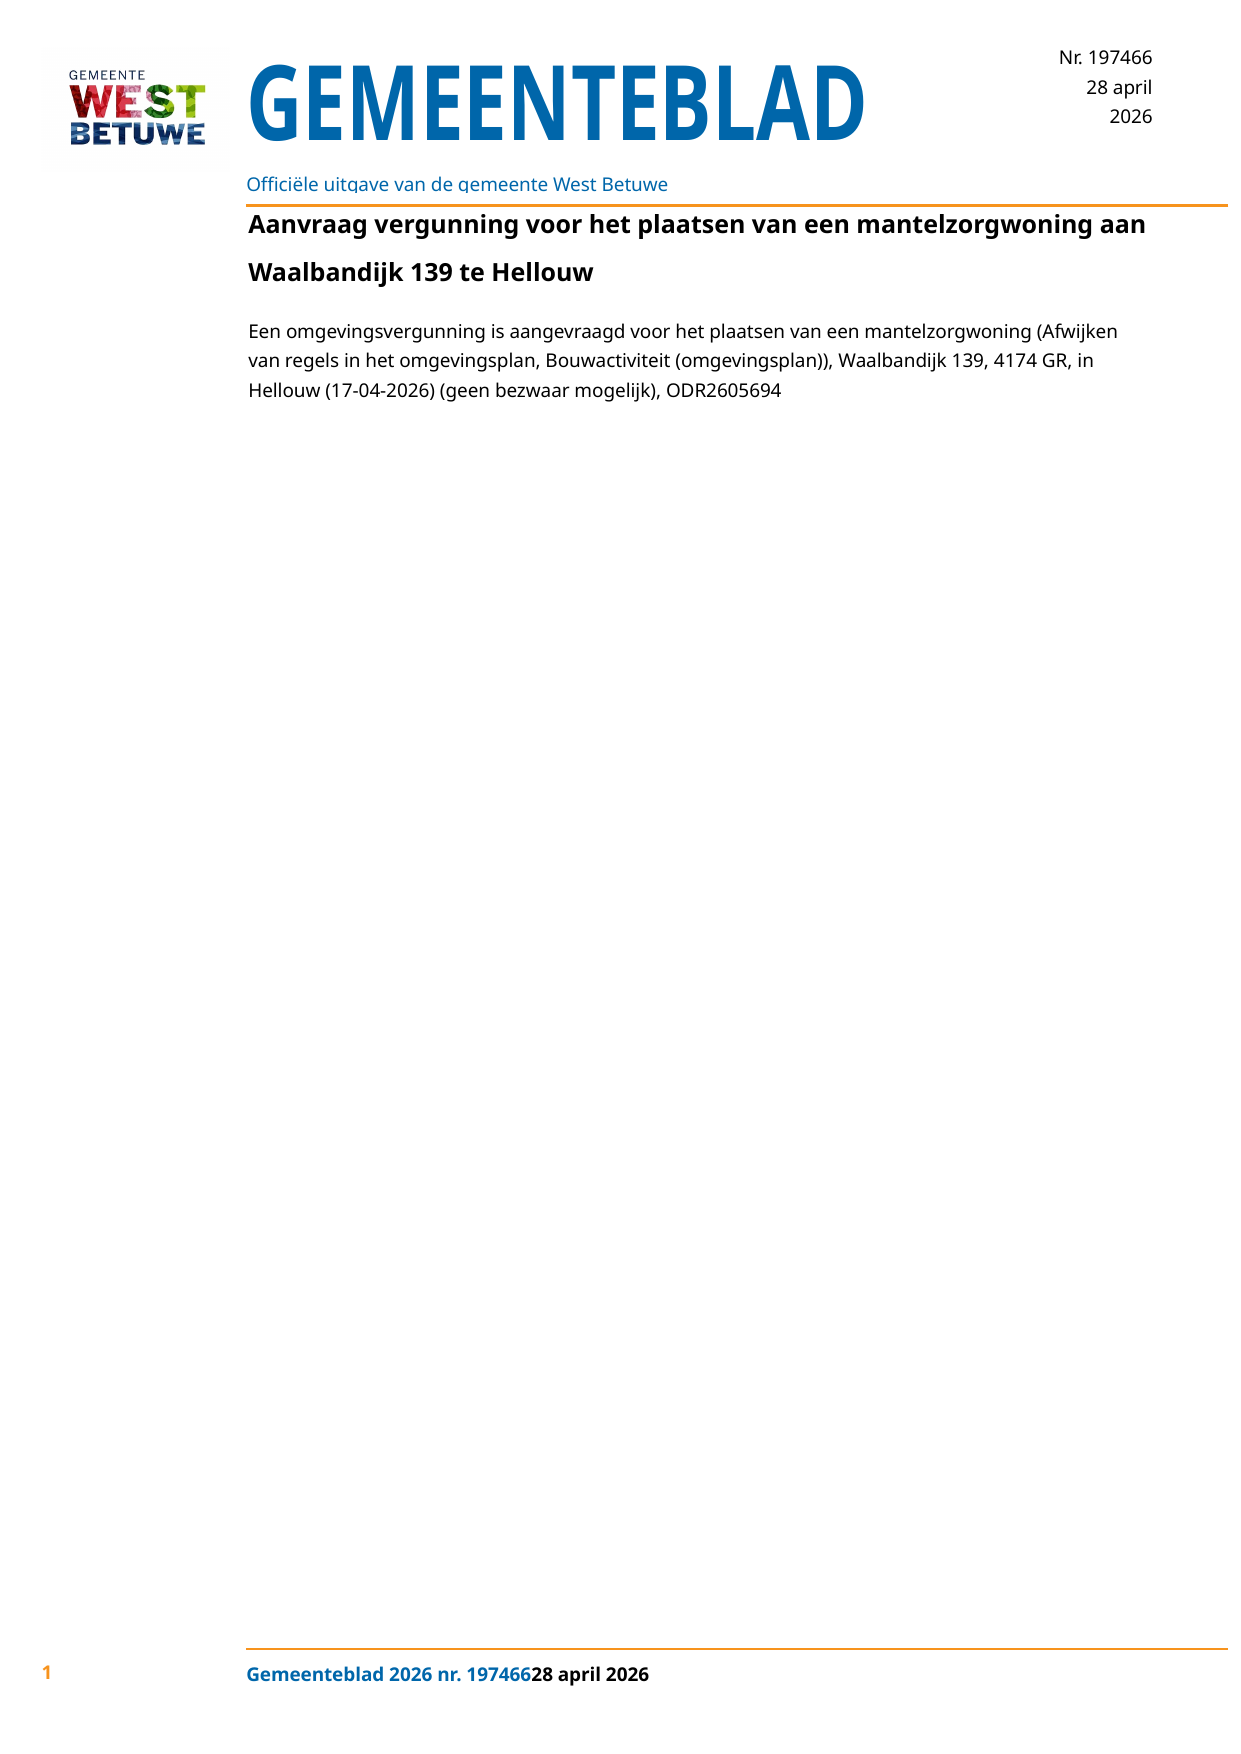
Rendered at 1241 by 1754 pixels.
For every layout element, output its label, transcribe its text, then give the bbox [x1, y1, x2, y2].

text Aanvraag vergunning voor het plaatsen van een mantelzorgwoning aan Waalbandijk 139 te Hellouw [248, 207, 1152, 288]
text Een omgevingsvergunning is aangevraagd voor het plaatsen van een mantelzorgwoning (Afwijken van regels in het omgevingsplan, Bouwactiviteit (omgevingsplan)), Waalbandijk 139, 4174 GR, in Hellouw (17-04-2026) (geen bezwaar mogelijk), ODR2605694 [248, 318, 1152, 403]
picture [41, 47, 231, 172]
